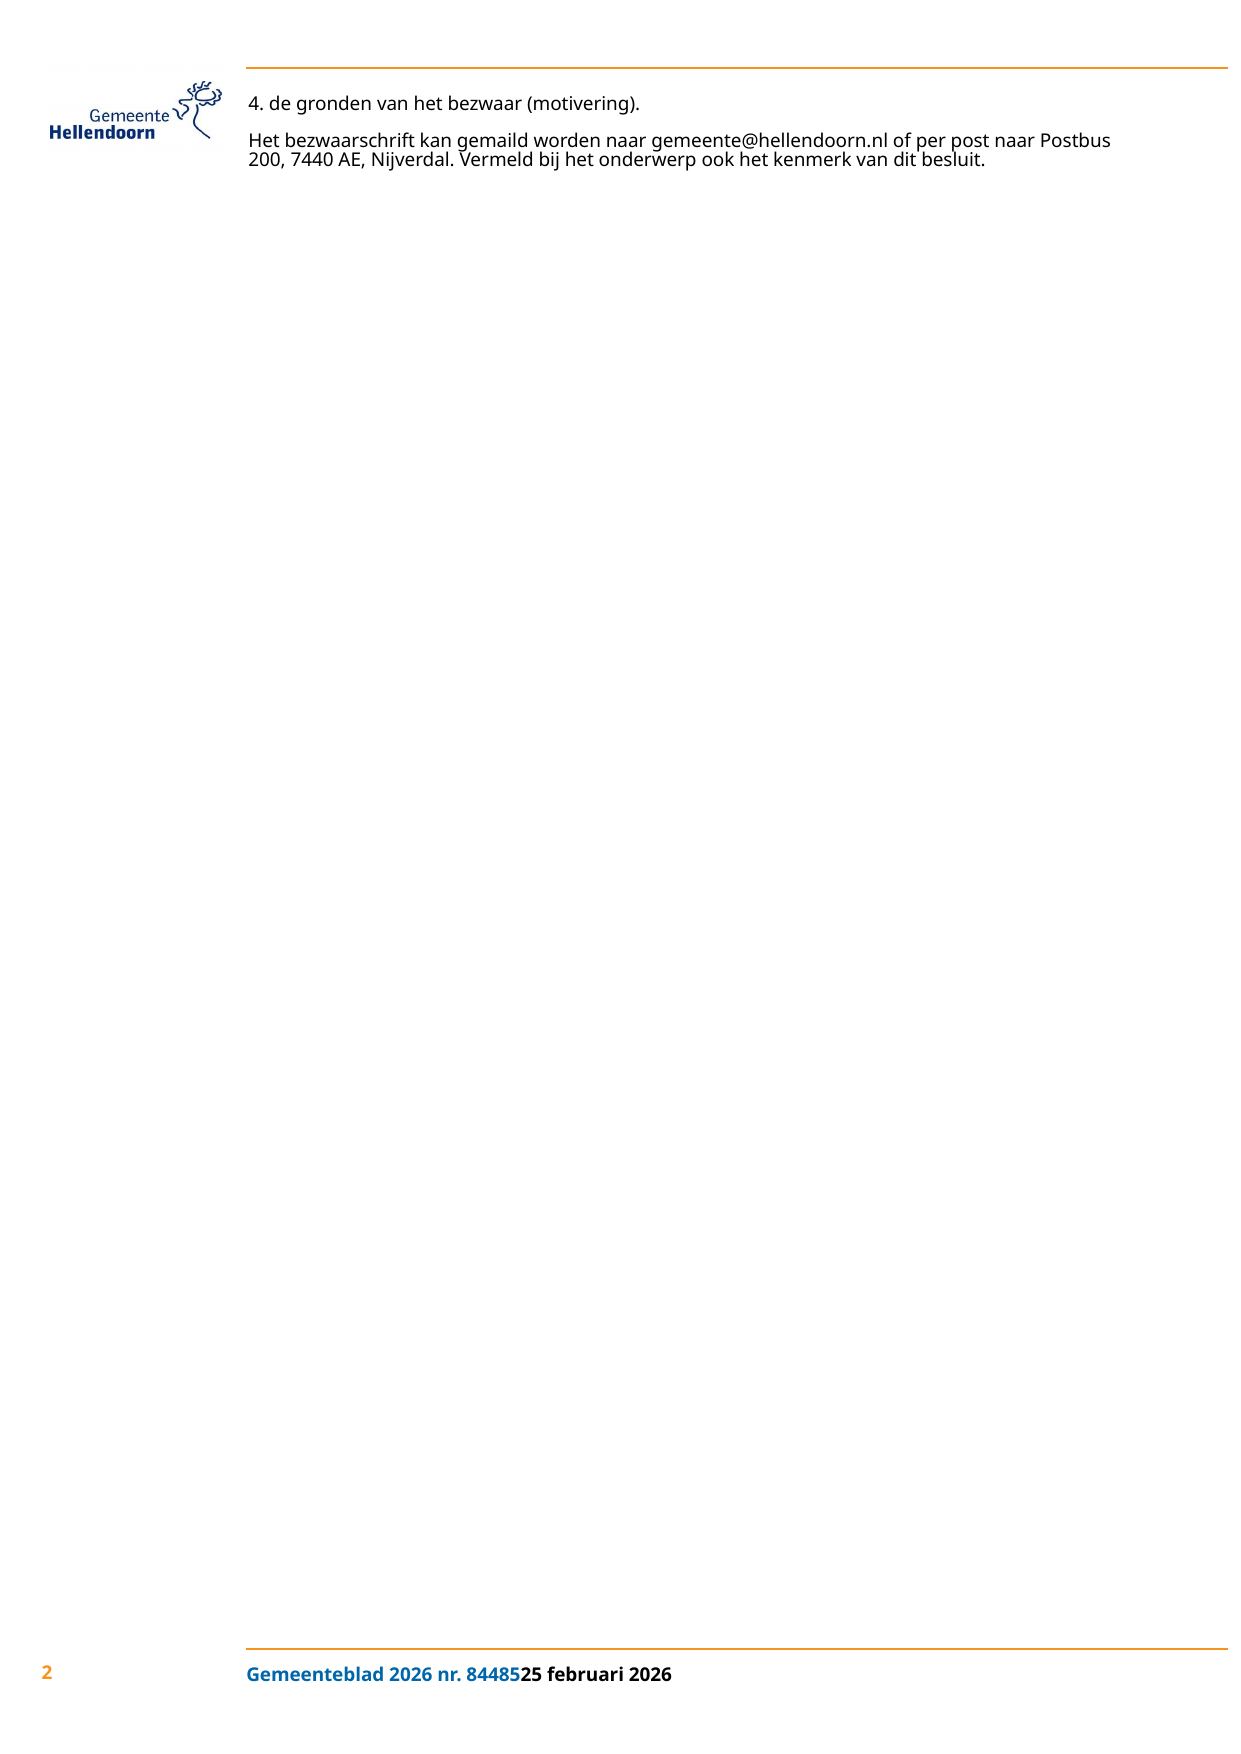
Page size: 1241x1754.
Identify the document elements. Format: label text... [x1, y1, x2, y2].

picture [41, 47, 231, 172]
text Het bezwaarschrift kan gemaild worden naar gemeente@hellendoorn.nl of per post naar Postbus 200, 7440 AE, Nijverdal. Vermeld bij het onderwerp ook het kenmerk van dit besluit. [248, 132, 1152, 170]
text 4. de gronden van het bezwaar (motivering). [248, 95, 1152, 114]
